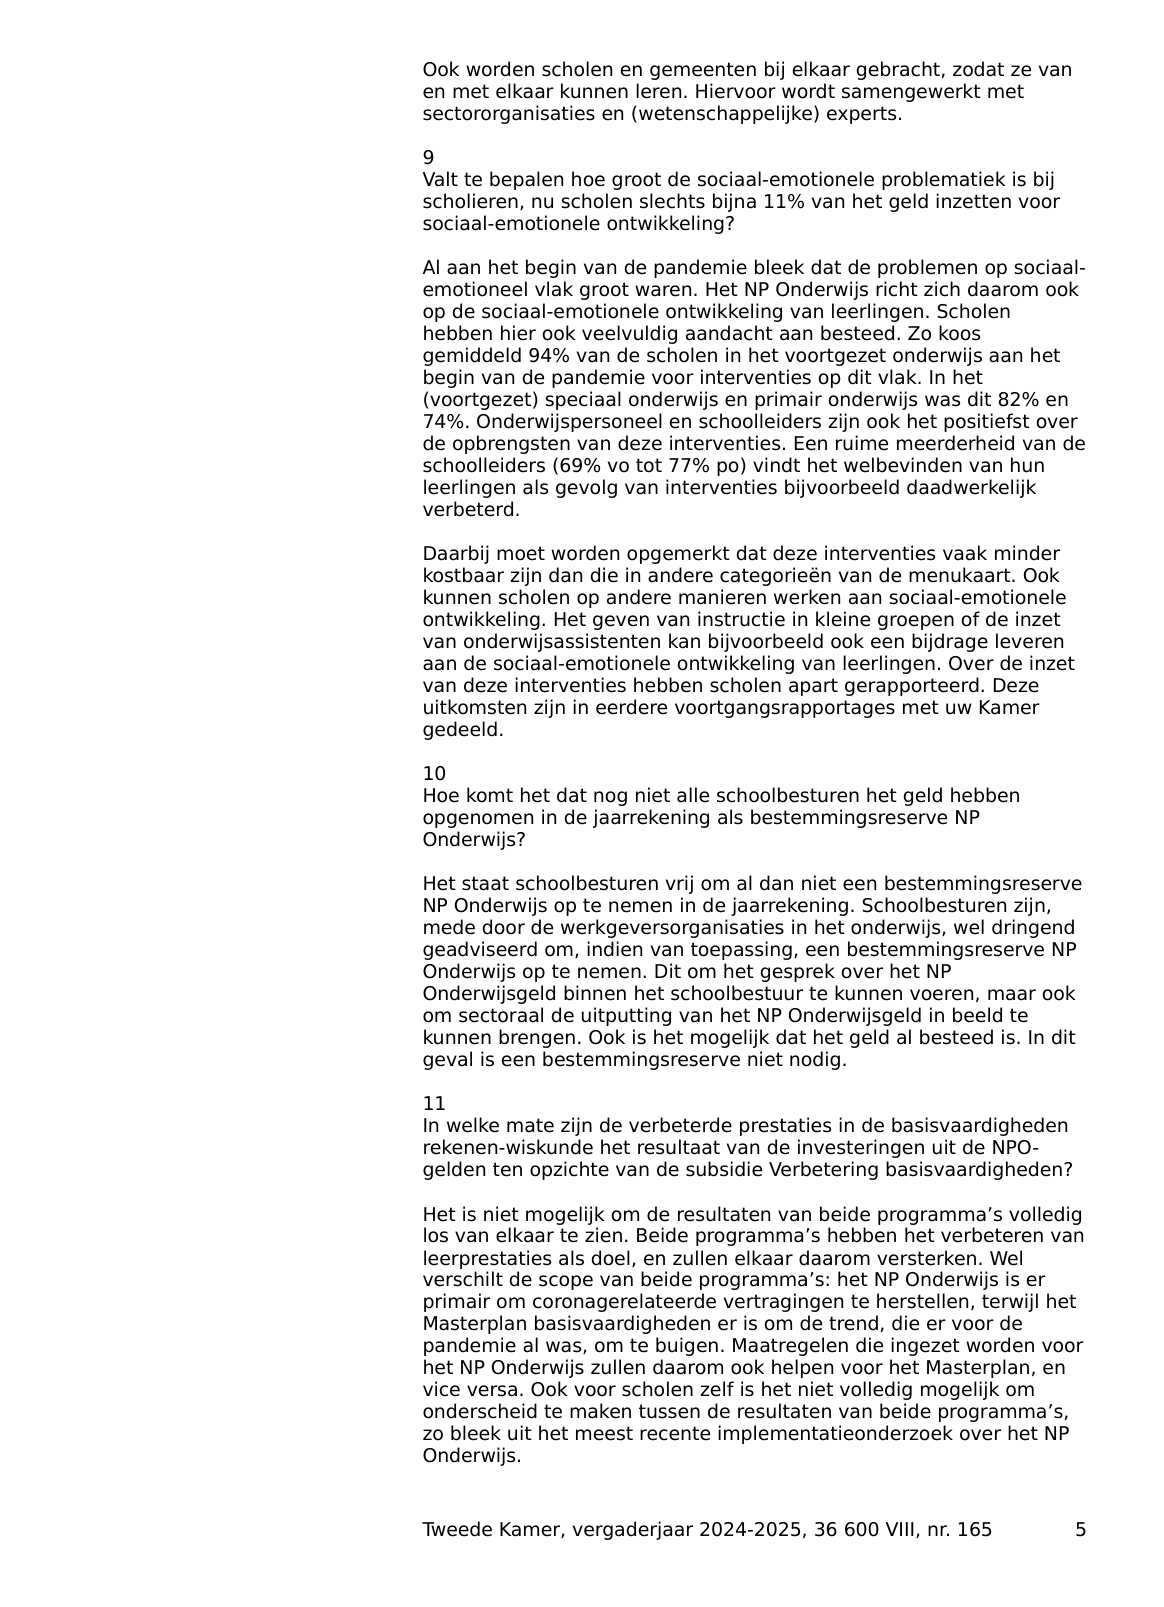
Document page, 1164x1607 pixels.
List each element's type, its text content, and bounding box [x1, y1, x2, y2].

text Het is niet mogelijk om de resultaten van beide programma’s volledig los van elkaar te zien. Beide programma’s hebben het verbeteren van leerprestaties als doel, en zullen elkaar daarom versterken. Wel verschilt de scope van beide programma’s: het NP Onderwijs is er primair om coronagerelateerde vertragingen te herstellen, terwijl het Masterplan basisvaardigheden er is om de trend, die er voor de pandemie al was, om te buigen. Maatregelen die ingezet worden voor het NP Onderwijs zullen daarom ook helpen voor het Masterplan, en vice versa. Ook voor scholen zelf is het niet volledig mogelijk om onderscheid te maken tussen de resultaten van beide programma’s, zo bleek uit het meest recente implementatieonderzoek over het NP Onderwijs. [422, 1203, 1087, 1467]
text Hoe komt het dat nog niet alle schoolbesturen het geld hebben opgenomen in de jaarrekening als bestemmingsreserve NP Onderwijs? [422, 785, 1087, 851]
text Ook worden scholen en gemeenten bij elkaar gebracht, zodat ze van en met elkaar kunnen leren. Hiervoor wordt samengewerkt met sectororganisaties en (wetenschappelijke) experts. [422, 59, 1087, 125]
text Daarbij moet worden opgemerkt dat deze interventies vaak minder kostbaar zijn dan die in andere categorieën van de menukaart. Ook kunnen scholen op andere manieren werken aan sociaal-emotionele ontwikkeling. Het geven van instructie in kleine groepen of de inzet van onderwijsassistenten kan bijvoorbeeld ook een bijdrage leveren aan de sociaal-emotionele ontwikkeling van leerlingen. Over de inzet van deze interventies hebben scholen apart gerapporteerd. Deze uitkomsten zijn in eerdere voortgangsrapportages met uw Kamer gedeeld. [422, 543, 1087, 741]
text 11 [422, 1093, 1087, 1115]
text Valt te bepalen hoe groot de sociaal-emotionele problematiek is bij scholieren, nu scholen slechts bijna 11% van het geld inzetten voor sociaal-emotionele ontwikkeling? [422, 169, 1087, 235]
text Het staat schoolbesturen vrij om al dan niet een bestemmingsreserve NP Onderwijs op te nemen in de jaarrekening. Schoolbesturen zijn, mede door de werkgeversorganisaties in het onderwijs, wel dringend geadviseerd om, indien van toepassing, een bestemmingsreserve NP Onderwijs op te nemen. Dit om het gesprek over het NP Onderwijsgeld binnen het schoolbestuur te kunnen voeren, maar ook om sectoraal de uitputting van het NP Onderwijsgeld in beeld te kunnen brengen. Ook is het mogelijk dat het geld al besteed is. In dit geval is een bestemmingsreserve niet nodig. [422, 873, 1087, 1071]
text In welke mate zijn de verbeterde prestaties in de basisvaardigheden rekenen-wiskunde het resultaat van de investeringen uit de NPO-gelden ten opzichte van de subsidie Verbetering basisvaardigheden? [422, 1115, 1087, 1181]
text 9 [422, 147, 1087, 169]
text Al aan het begin van de pandemie bleek dat de problemen op sociaal-emotioneel vlak groot waren. Het NP Onderwijs richt zich daarom ook op de sociaal-emotionele ontwikkeling van leerlingen. Scholen hebben hier ook veelvuldig aandacht aan besteed. Zo koos gemiddeld 94% van de scholen in het voortgezet onderwijs aan het begin van de pandemie voor interventies op dit vlak. In het (voortgezet) speciaal onderwijs en primair onderwijs was dit 82% en 74%. Onderwijspersoneel en schoolleiders zijn ook het positiefst over de opbrengsten van deze interventies. Een ruime meerderheid van de schoolleiders (69% vo tot 77% po) vindt het welbevinden van hun leerlingen als gevolg van interventies bijvoorbeeld daadwerkelijk verbeterd. [422, 257, 1087, 521]
text 10 [422, 763, 1087, 785]
